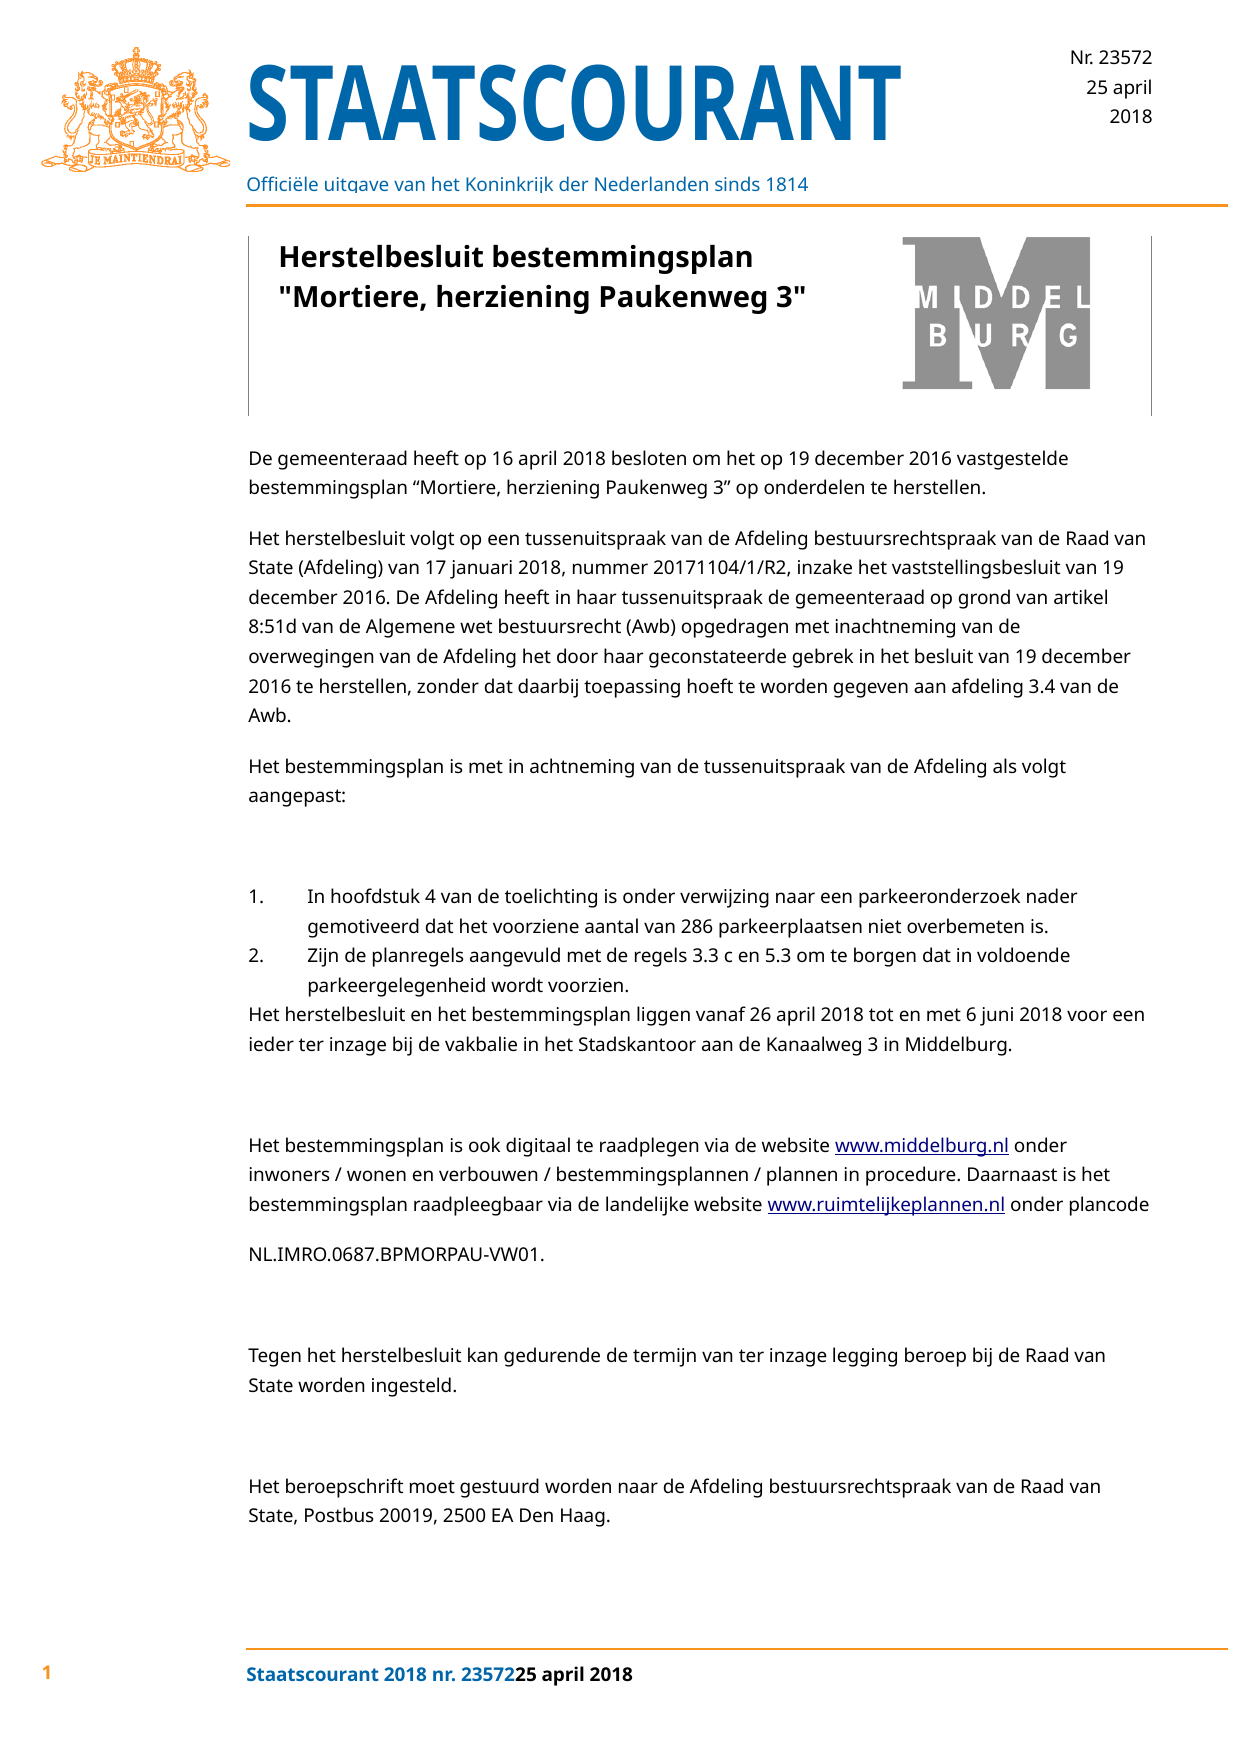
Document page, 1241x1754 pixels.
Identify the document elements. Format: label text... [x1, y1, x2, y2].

text NL.IMRO.0687.BPMORPAU‐VW01. [248, 1242, 1152, 1267]
text De gemeenteraad heeft op 16 april 2018 besloten om het op 19 december 2016 vastgestelde bestemmingsplan “Mortiere, herziening Paukenweg 3” op onderdelen te herstellen. [248, 445, 1152, 500]
text Het herstelbesluit en het bestemmingsplan liggen vanaf 26 april 2018 tot en met 6 juni 2018 voor een ieder ter inzage bij de vakbalie in het Stadskantoor aan de Kanaalweg 3 in Middelburg. [248, 1002, 1152, 1057]
text Het bestemmingsplan is ook digitaal te raadplegen via de website www.middelburg.nl onder inwoners / wonen en verbouwen / bestemmingsplannen / plannen in procedure. Daarnaast is het bestemmingsplan raadpleegbaar via de landelijke website www.ruimtelijkeplannen.nl onder plancode [248, 1132, 1152, 1217]
table_header [850, 236, 1151, 416]
text Het bestemmingsplan is met in achtneming van de tussenuitspraak van de Afdeling als volgt aangepast: [248, 753, 1152, 808]
text Tegen het herstelbesluit kan gedurende de termijn van ter inzage legging beroep bij de Raad van State worden ingesteld. [248, 1342, 1152, 1398]
text Het herstelbesluit volgt op een tussenuitspraak van de Afdeling bestuursrechtspraak van de Raad van State (Afdeling) van 17 januari 2018, nummer 20171104/1/R2, inzake het vaststellingsbesluit van 19 december 2016. De Afdeling heeft in haar tussenuitspraak de gemeenteraad op grond van artikel 8:51d van de Algemene wet bestuursrecht (Awb) opgedragen met inachtneming van de overwegingen van de Afdeling het door haar geconstateerde gebrek in het besluit van 19 december 2016 te herstellen, zonder dat daarbij toepassing hoeft te worden gegeven aan afdeling 3.4 van de Awb. [248, 525, 1152, 728]
table_header Herstelbesluit bestemmingsplan "Mortiere, herziening Paukenweg 3" [249, 236, 850, 416]
picture [882, 236, 1119, 390]
picture [41, 47, 231, 172]
list Zijn de planregels aangevuld met de regels 3.3 c en 5.3 om te borgen dat in voldoende parkeergelegenheid wordt voorzien. [248, 942, 1152, 998]
text Het beroepschrift moet gestuurd worden naar de Afdeling bestuursrechtspraak van de Raad van State, Postbus 20019, 2500 EA Den Haag. [248, 1473, 1152, 1528]
list In hoofdstuk 4 van de toelichting is onder verwijzing naar een parkeeronderzoek nader gemotiveerd dat het voorziene aantal van 286 parkeerplaatsen niet overbemeten is. [248, 883, 1152, 939]
